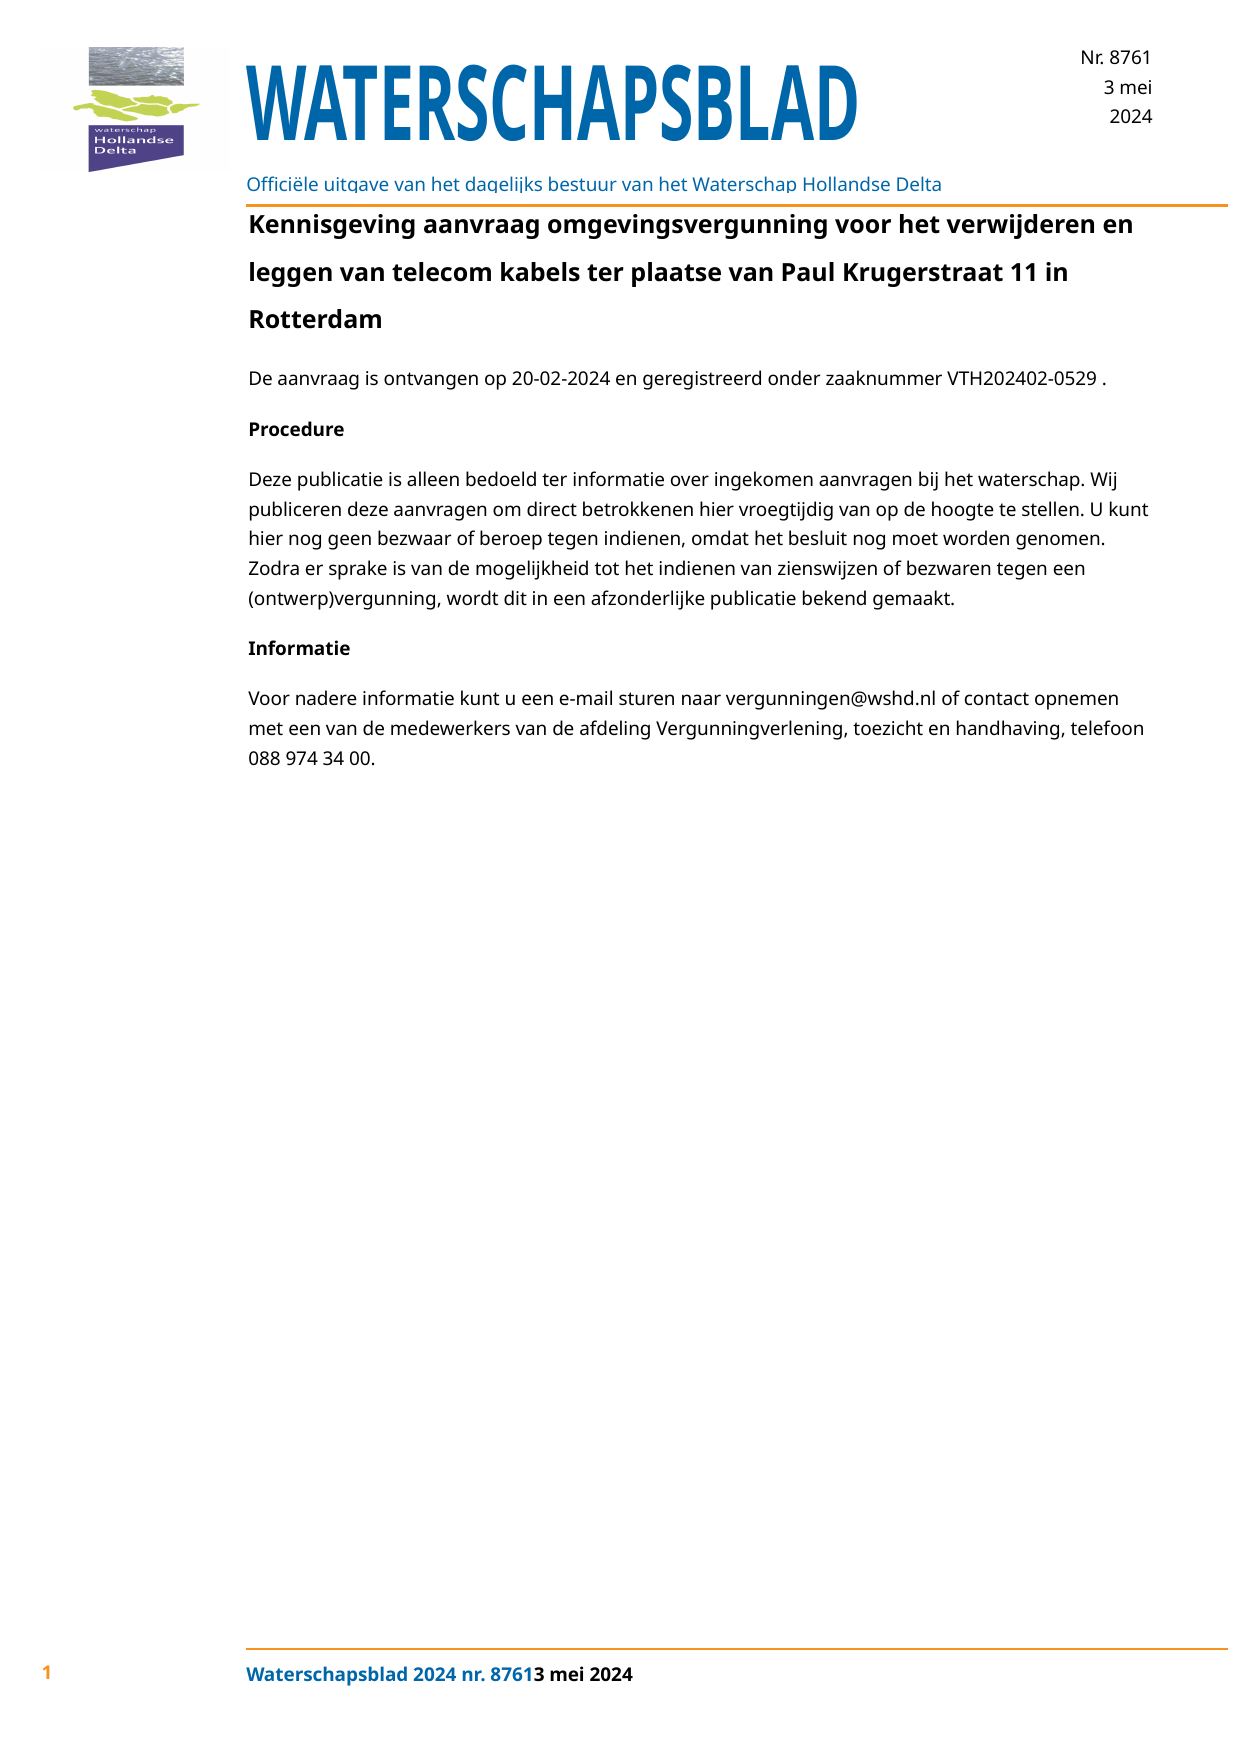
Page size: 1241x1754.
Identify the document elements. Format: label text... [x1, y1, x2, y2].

text Deze publicatie is alleen bedoeld ter informatie over ingekomen aanvragen bij het waterschap. Wij publiceren deze aanvragen om direct betrokkenen hier vroegtijdig van op de hoogte te stellen. U kunt hier nog geen bezwaar of beroep tegen indienen, omdat het besluit nog moet worden genomen. Zodra er sprake is van de mogelijkheid tot het indienen van zienswijzen of bezwaren tegen een (ontwerp)vergunning, wordt dit in een afzonderlijke publicatie bekend gemaakt. [248, 466, 1152, 610]
text De aanvraag is ontvangen op 20-02-2024 en geregistreerd onder zaaknummer VTH202402-0529 . [248, 366, 1152, 391]
text Voor nadere informatie kunt u een e-mail sturen naar vergunningen@wshd.nl of contact opnemen met een van de medewerkers van de afdeling Vergunningverlening, toezicht en handhaving, telefoon 088 974 34 00. [248, 686, 1152, 770]
text Kennisgeving aanvraag omgevingsvergunning voor het verwijderen en leggen van telecom kabels ter plaatse van Paul Krugerstraat 11 in Rotterdam [248, 207, 1152, 336]
text Procedure [248, 416, 1152, 442]
text Informatie [248, 635, 1152, 661]
picture [41, 47, 231, 172]
